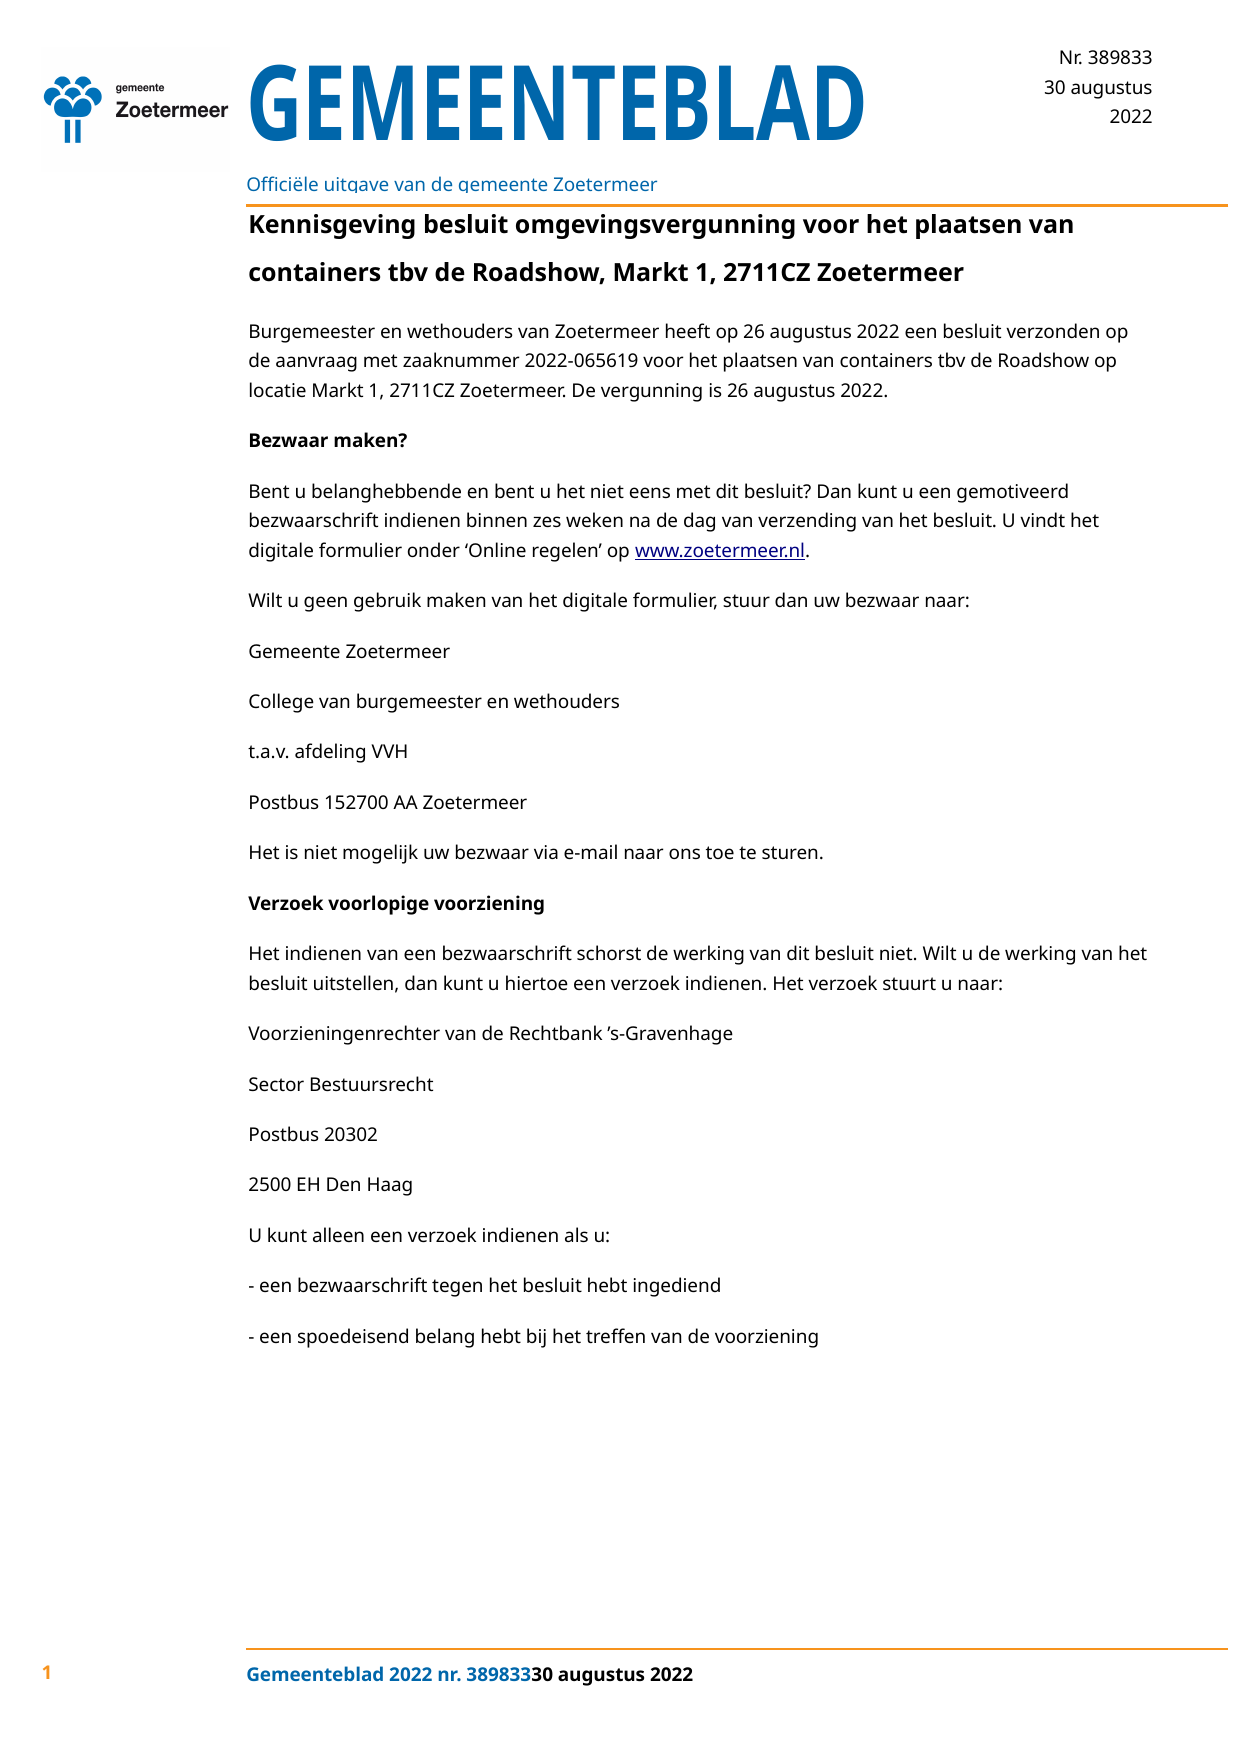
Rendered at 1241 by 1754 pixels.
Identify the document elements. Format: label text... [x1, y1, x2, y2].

text 2500 EH Den Haag [248, 1172, 1152, 1197]
text Bent u belanghebbende en bent u het niet eens met dit besluit? Dan kunt u een gemotiveerd bezwaarschrift indienen binnen zes weken na de dag van verzending van het besluit. U vindt het digitale formulier onder ‘Online regelen’ op www.zoetermeer.nl. [248, 478, 1152, 563]
text Bezwaar maken? [248, 427, 1152, 453]
text Postbus 152700 AA Zoetermeer [248, 789, 1152, 815]
text Sector Bestuursrecht [248, 1071, 1152, 1097]
text Postbus 20302 [248, 1121, 1152, 1147]
text Voorzieningenrechter van de Rechtbank ’s-Gravenhage [248, 1020, 1152, 1046]
text t.a.v. afdeling VVH [248, 739, 1152, 764]
text Kennisgeving besluit omgevingsvergunning voor het plaatsen van containers tbv de Roadshow, Markt 1, 2711CZ Zoetermeer [248, 207, 1152, 288]
text Verzoek voorlopige voorziening [248, 890, 1152, 916]
text U kunt alleen een verzoek indienen als u: [248, 1222, 1152, 1248]
text Het indienen van een bezwaarschrift schorst de werking van dit besluit niet. Wilt u de werking van het besluit uitstellen, dan kunt u hiertoe een verzoek indienen. Het verzoek stuurt u naar: [248, 940, 1152, 996]
picture [41, 47, 231, 172]
text - een spoedeisend belang hebt bij het treffen van de voorziening [248, 1323, 1152, 1349]
text Wilt u geen gebruik maken van het digitale formulier, stuur dan uw bezwaar naar: [248, 587, 1152, 613]
text College van burgemeester en wethouders [248, 688, 1152, 714]
text - een bezwaarschrift tegen het besluit hebt ingediend [248, 1272, 1152, 1298]
text Gemeente Zoetermeer [248, 638, 1152, 664]
text Het is niet mogelijk uw bezwaar via e-mail naar ons toe te sturen. [248, 839, 1152, 865]
text Burgemeester en wethouders van Zoetermeer heeft op 26 augustus 2022 een besluit verzonden op de aanvraag met zaaknummer 2022-065619 voor het plaatsen van containers tbv de Roadshow op locatie Markt 1, 2711CZ Zoetermeer. De vergunning is 26 augustus 2022. [248, 318, 1152, 403]
